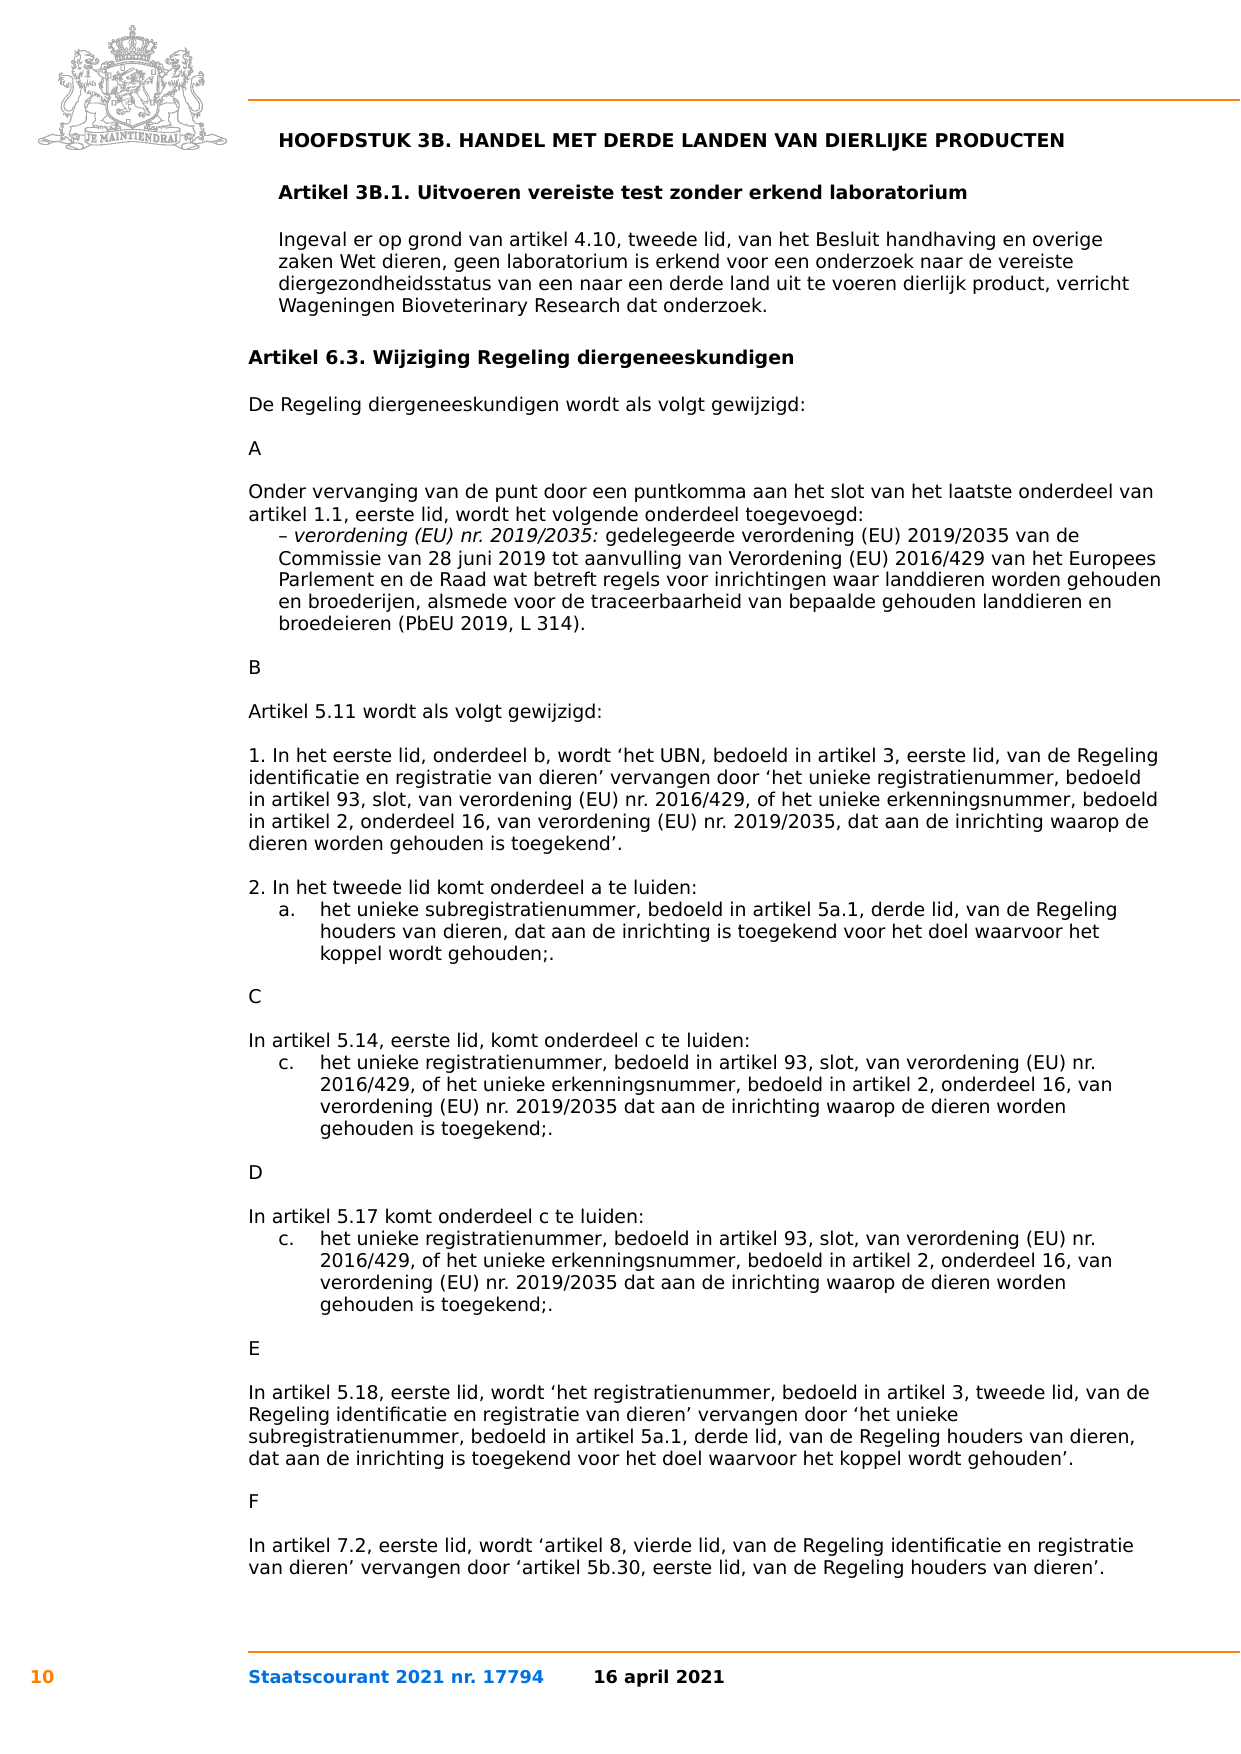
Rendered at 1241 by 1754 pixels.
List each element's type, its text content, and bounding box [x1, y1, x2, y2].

text c. het unieke registratienummer, bedoeld in artikel 93, slot, van verordening (EU) nr. 2016/429, of het unieke erkenningsnummer, bedoeld in artikel 2, onderdeel 16, van verordening (EU) nr. 2019/2035 dat aan de inrichting waarop de dieren worden gehouden is toegekend;. [278, 1228, 1163, 1316]
text In artikel 5.18, eerste lid, wordt ‘het registratienummer, bedoeld in artikel 3, tweede lid, van de Regeling identificatie en registratie van dieren’ vervangen door ‘het unieke subregistratienummer, bedoeld in artikel 5a.1, derde lid, van de Regeling houders van dieren, dat aan de inrichting is toegekend voor het doel waarvoor het koppel wordt gehouden’. [248, 1382, 1163, 1469]
text In artikel 7.2, eerste lid, wordt ‘artikel 8, vierde lid, van de Regeling identificatie en registratie van dieren’ vervangen door ‘artikel 5b.30, eerste lid, van de Regeling houders van dieren’. [248, 1535, 1163, 1579]
text – verordening (EU) nr. 2019/2035: gedelegeerde verordening (EU) 2019/2035 van de Commissie van 28 juni 2019 tot aanvulling van Verordening (EU) 2016/429 van het Europees Parlement en de Raad wat betreft regels voor inrichtingen waar landdieren worden gehouden en broederijen, alsmede voor de traceerbaarheid van bepaalde gehouden landdieren en broedeieren (PbEU 2019, L 314). [278, 525, 1163, 635]
text In artikel 5.17 komt onderdeel c te luiden: [248, 1206, 1163, 1228]
text D [248, 1162, 1163, 1184]
text Onder vervanging van de punt door een puntkomma aan het slot van het laatste onderdeel van artikel 1.1, eerste lid, wordt het volgende onderdeel toegevoegd: [248, 481, 1163, 525]
text Ingeval er op grond van artikel 4.10, tweede lid, van het Besluit handhaving en overige zaken Wet dieren, geen laboratorium is erkend voor een onderzoek naar de vereiste diergezondheidsstatus van een naar een derde land uit te voeren dierlijk product, verricht Wageningen Bioveterinary Research dat onderzoek. [278, 229, 1163, 317]
picture [38, 25, 227, 150]
text E [248, 1338, 1163, 1360]
text B [248, 657, 1163, 679]
subtitle Artikel 6.3. Wijziging Regeling diergeneeskundigen [248, 347, 1163, 369]
text A [248, 438, 1163, 459]
text C [248, 986, 1163, 1008]
text Artikel 5.11 wordt als volgt gewijzigd: [248, 701, 1163, 723]
subtitle HOOFDSTUK 3B. HANDEL MET DERDE LANDEN VAN DIERLIJKE PRODUCTEN [278, 130, 1163, 152]
text In artikel 5.14, eerste lid, komt onderdeel c te luiden: [248, 1030, 1163, 1052]
text De Regeling diergeneeskundigen wordt als volgt gewijzigd: [248, 394, 1163, 416]
text a. het unieke subregistratienummer, bedoeld in artikel 5a.1, derde lid, van de Regeling houders van dieren, dat aan de inrichting is toegekend voor het doel waarvoor het koppel wordt gehouden;. [278, 899, 1163, 964]
text c. het unieke registratienummer, bedoeld in artikel 93, slot, van verordening (EU) nr. 2016/429, of het unieke erkenningsnummer, bedoeld in artikel 2, onderdeel 16, van verordening (EU) nr. 2019/2035 dat aan de inrichting waarop de dieren worden gehouden is toegekend;. [278, 1052, 1163, 1140]
text 2. In het tweede lid komt onderdeel a te luiden: [248, 877, 1163, 899]
subtitle Artikel 3B.1. Uitvoeren vereiste test zonder erkend laboratorium [278, 182, 1163, 204]
text F [248, 1491, 1163, 1513]
text 1. In het eerste lid, onderdeel b, wordt ‘het UBN, bedoeld in artikel 3, eerste lid, van de Regeling identificatie en registratie van dieren’ vervangen door ‘het unieke registratienummer, bedoeld in artikel 93, slot, van verordening (EU) nr. 2016/429, of het unieke erkenningsnummer, bedoeld in artikel 2, onderdeel 16, van verordening (EU) nr. 2019/2035, dat aan de inrichting waarop de dieren worden gehouden is toegekend’. [248, 745, 1163, 855]
